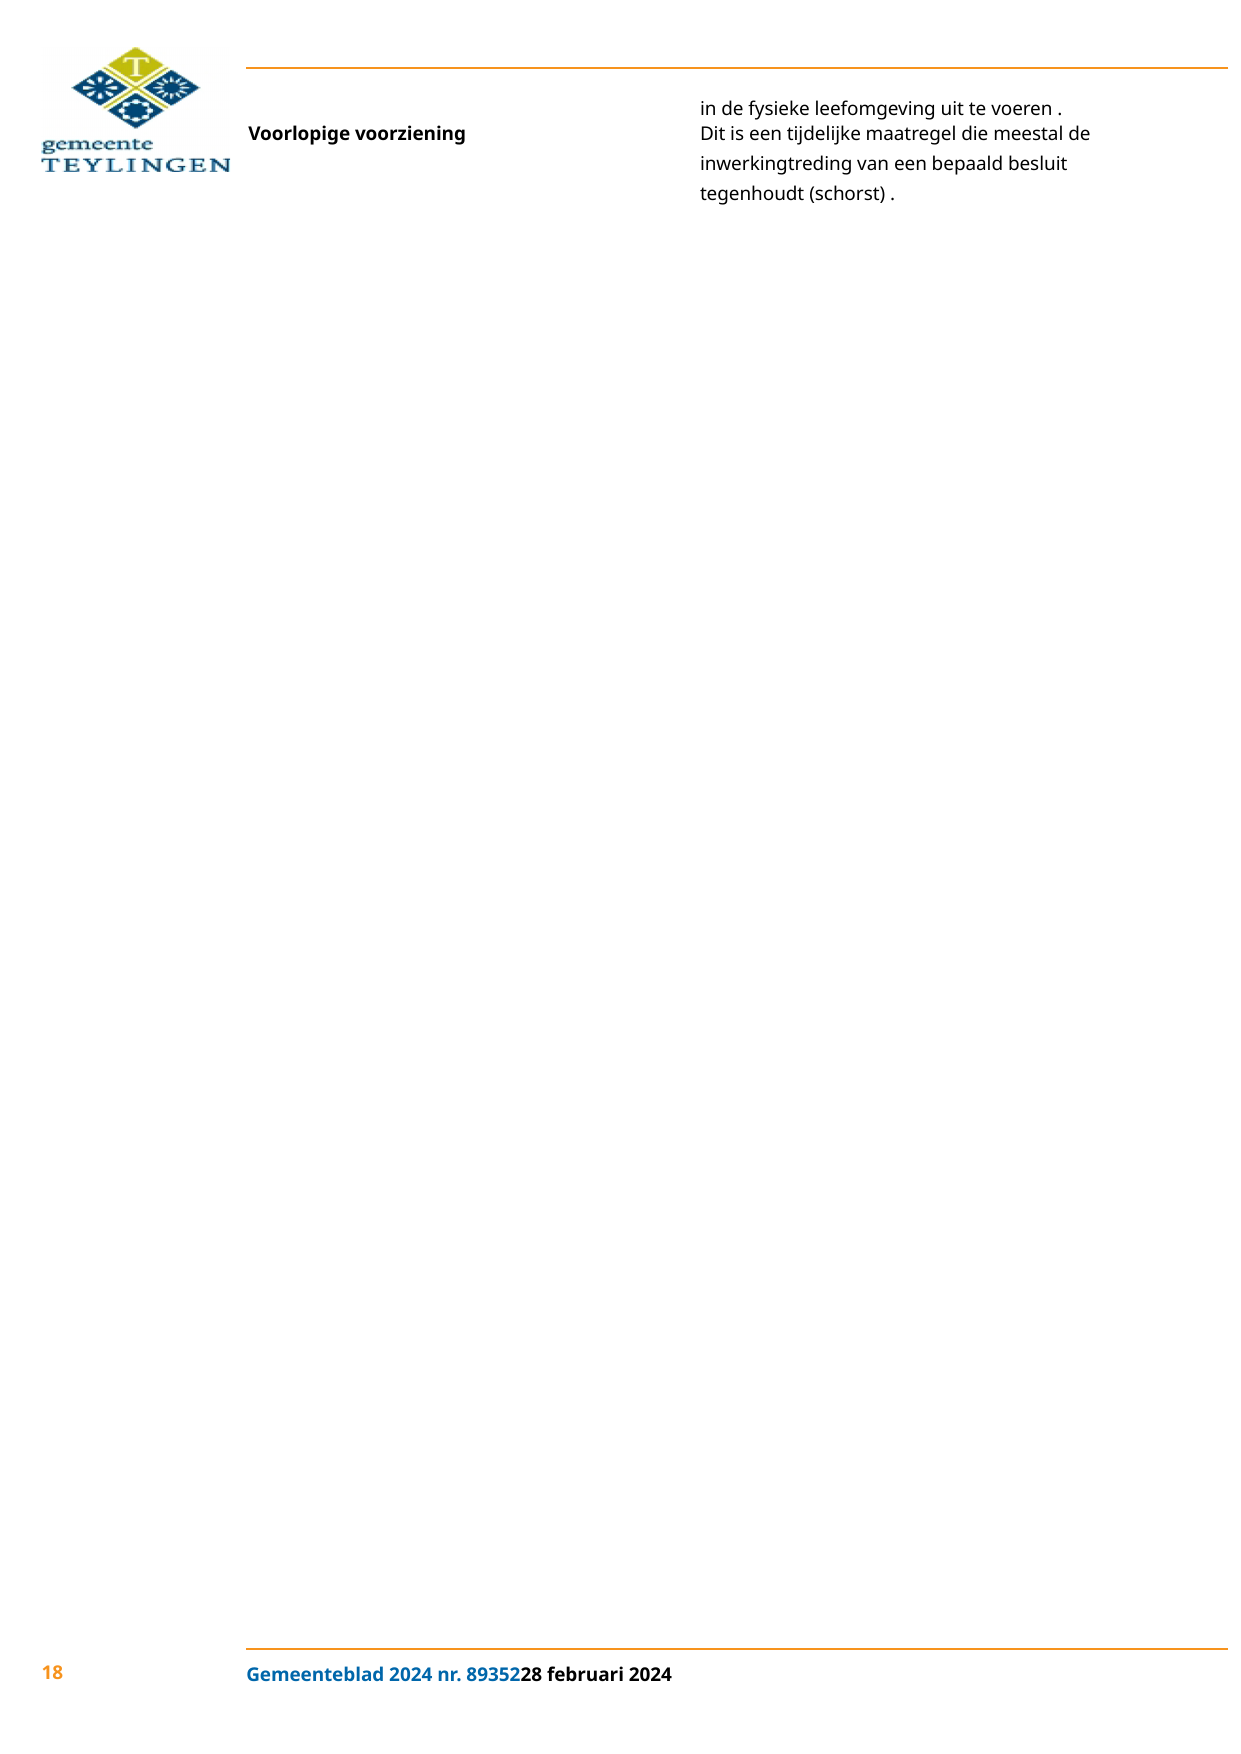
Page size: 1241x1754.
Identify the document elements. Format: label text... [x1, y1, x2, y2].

table_cell [248, 95, 700, 121]
picture [41, 47, 231, 172]
table_cell Voorlopige voorziening [248, 121, 700, 205]
table_cell Dit is een tijdelijke maatregel die meestal de inwerkingtreding van een bepaald besluit tegenhoudt (schorst) . [700, 121, 1152, 205]
table_cell in de fysieke leefomgeving uit te voeren . [700, 95, 1152, 121]
